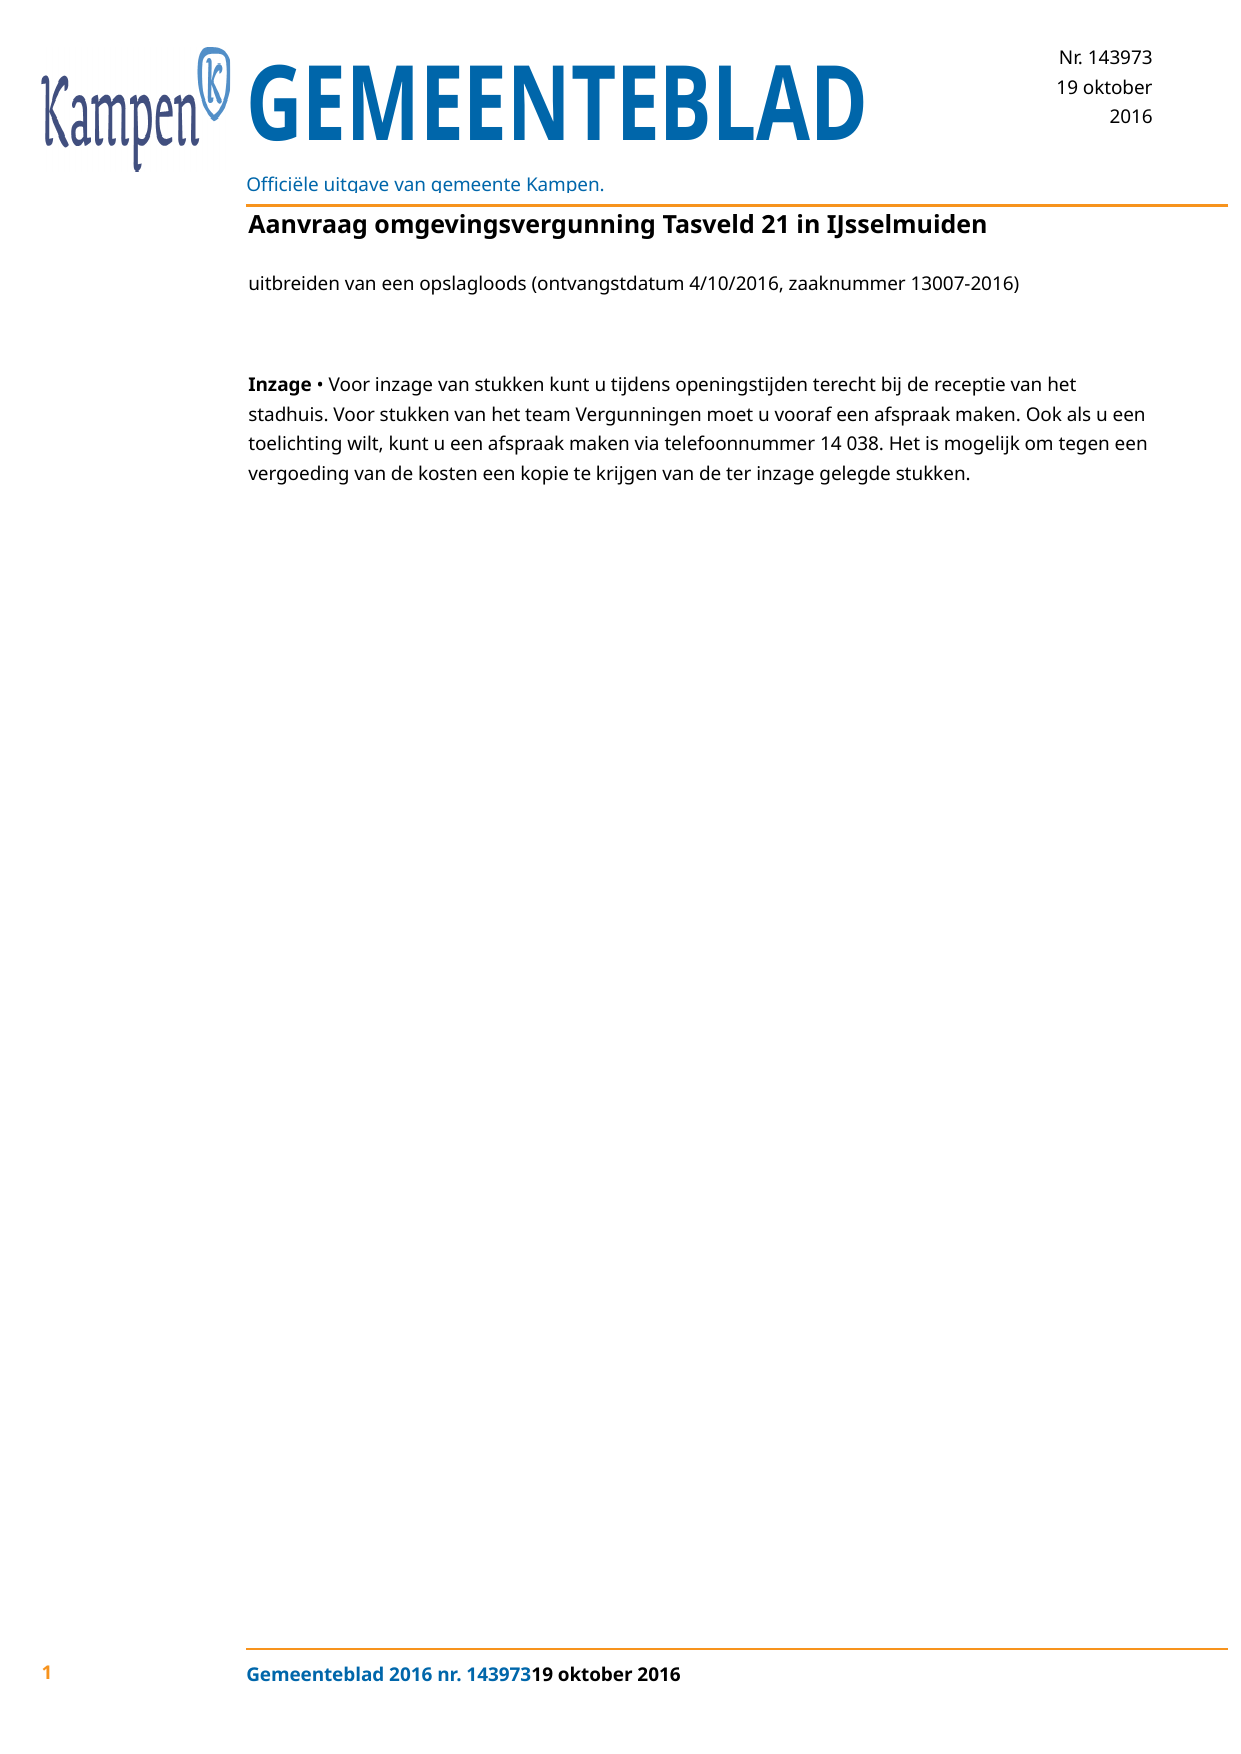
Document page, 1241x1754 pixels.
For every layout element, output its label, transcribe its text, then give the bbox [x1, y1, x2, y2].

picture [41, 47, 231, 172]
text uitbreiden van een opslagloods (ontvangstdatum 4/10/2016, zaaknummer 13007-2016) [248, 270, 1152, 296]
text Aanvraag omgevingsvergunning Tasveld 21 in IJsselmuiden [248, 207, 1152, 241]
text Inzage • Voor inzage van stukken kunt u tijdens openingstijden terecht bij de receptie van het stadhuis. Voor stukken van het team Vergunningen moet u vooraf een afspraak maken. Ook als u een toelichting wilt, kunt u een afspraak maken via telefoonnummer 14 038. Het is mogelijk om tegen een vergoeding van de kosten een kopie te krijgen van de ter inzage gelegde stukken. [248, 371, 1152, 486]
